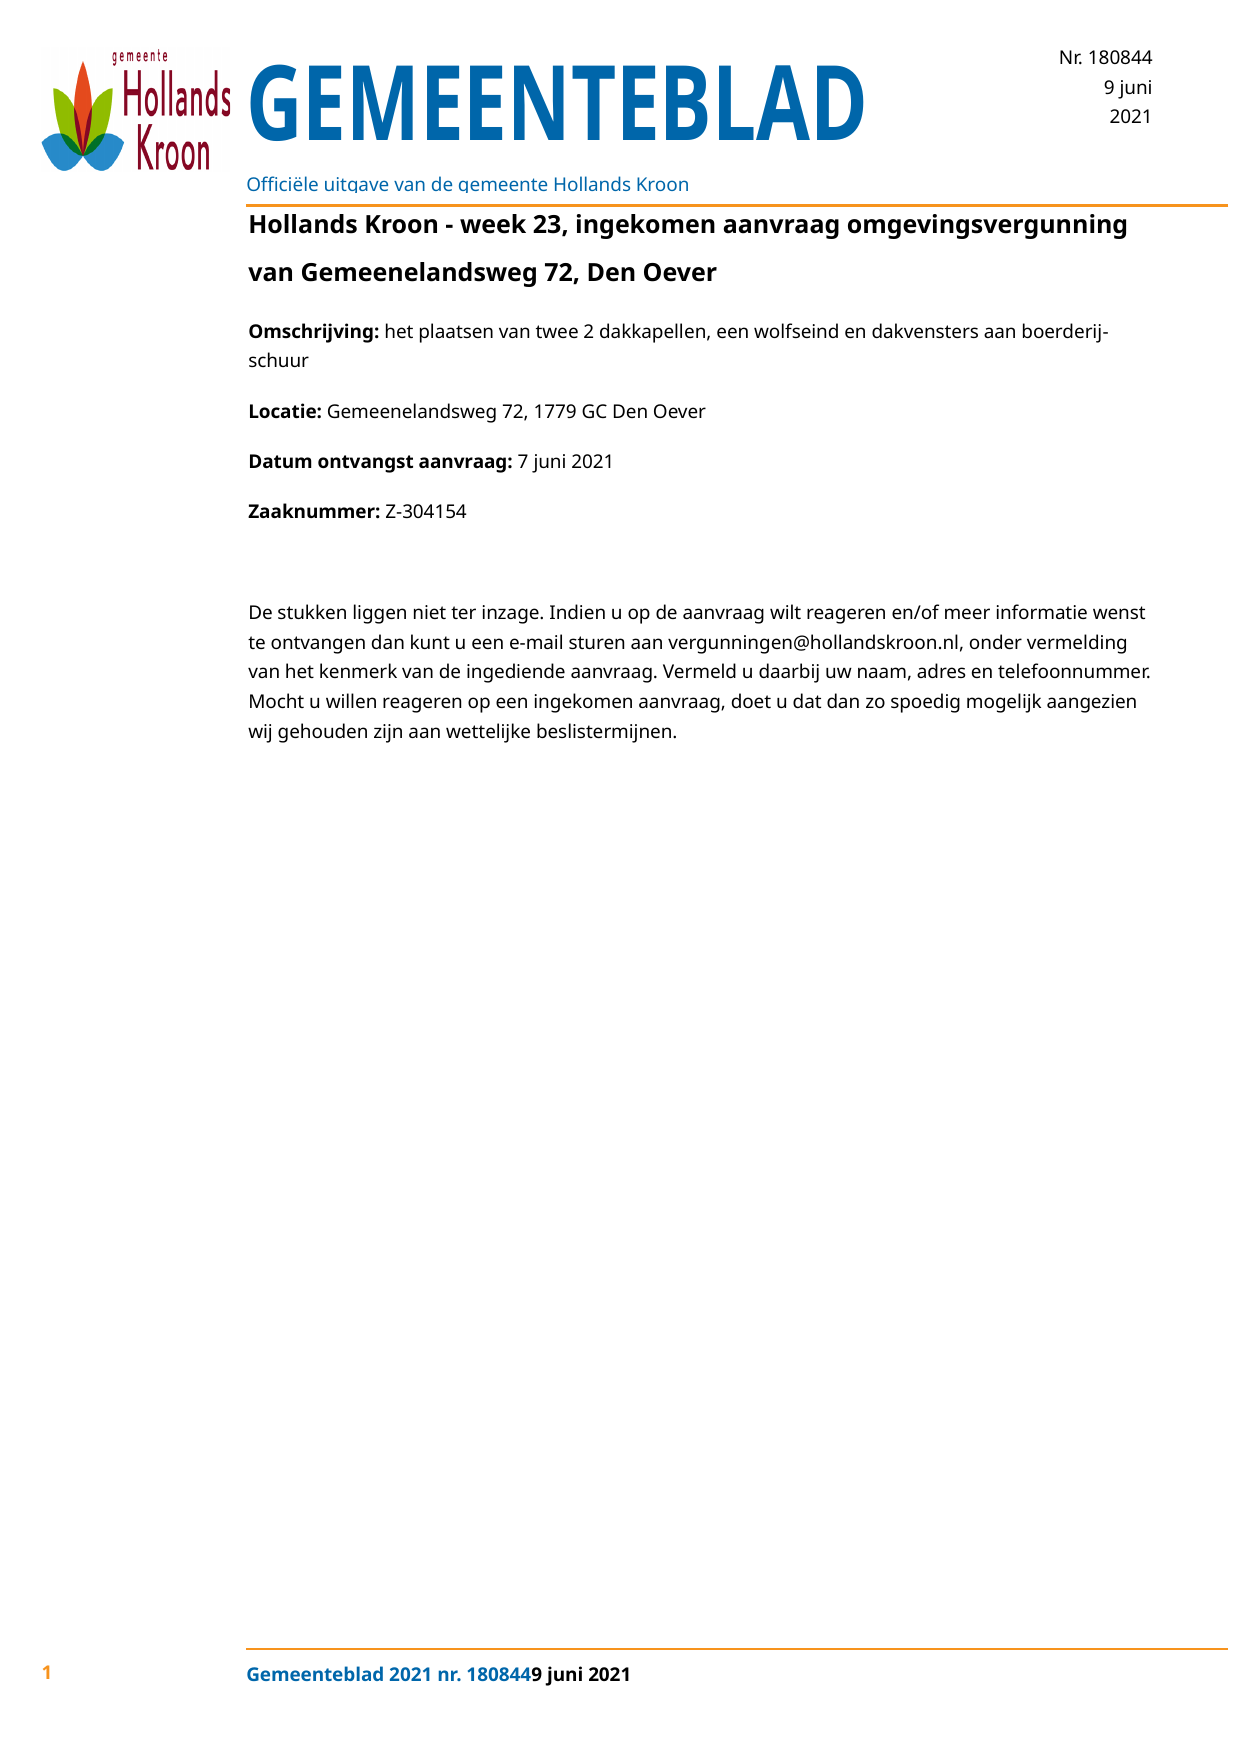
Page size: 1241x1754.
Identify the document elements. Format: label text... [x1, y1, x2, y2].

text Datum ontvangst aanvraag: 7 juni 2021 [248, 448, 1152, 474]
text Omschrijving: het plaatsen van twee 2 dakkapell­en, een wolfseind en dakvensters aan boerderij­schuur [248, 318, 1152, 373]
text Zaaknummer: Z-304154 [248, 499, 1152, 524]
text De stukken liggen niet ter inzage. Indien u op de aanvraag wilt reageren en/of meer informatie wenst te ontvangen dan kunt u een e-mail sturen aan vergunningen@hollandskroon.nl, onder vermelding van het kenmerk van de ingediende aanvraag. Vermeld u daarbij uw naam, adres en telefoonnummer. Mocht u willen reageren op een ingekomen aanvraag, doet u dat dan zo spoedig mogelijk aangezien wij gehouden zijn aan wettelijke beslistermijnen. [248, 599, 1152, 744]
picture [41, 47, 231, 172]
text Hollands Kroon - week 23, ingekomen aanvraag omgevingsvergunning van Gemeenelandsweg 72, Den Oever [248, 207, 1152, 288]
text Locatie: Gemeenelandsweg 72, 1779 GC Den Oever [248, 398, 1152, 424]
